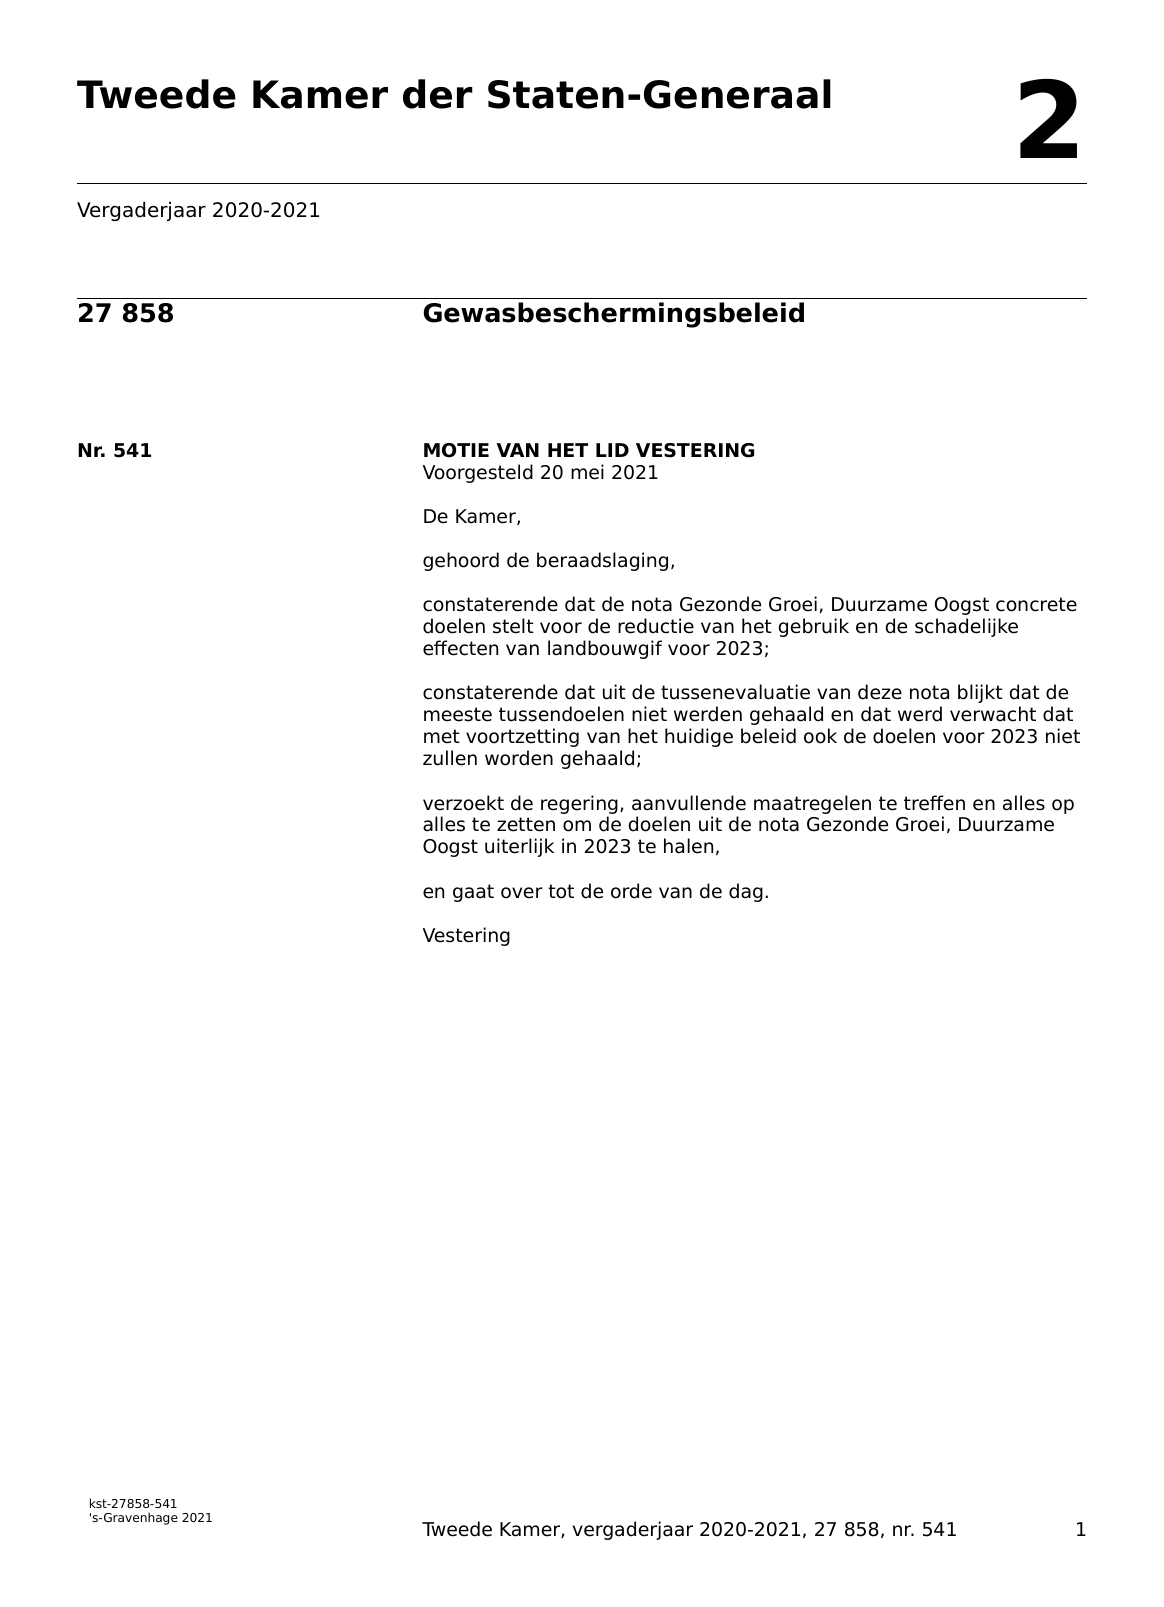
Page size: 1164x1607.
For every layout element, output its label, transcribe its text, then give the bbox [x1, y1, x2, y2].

text kst-27858-541 [88, 1497, 323, 1511]
text 's-Gravenhage 2021 [88, 1511, 323, 1525]
table_header 2 [886, 59, 1087, 183]
table_header Tweede Kamer der Staten-Generaal [77, 59, 886, 183]
text verzoekt de regering, aanvullende maatregelen te treffen en alles op alles te zetten om de doelen uit de nota Gezonde Groei, Duurzame Oogst uiterlijk in 2023 te halen, [422, 792, 1087, 858]
text Voorgesteld 20 mei 2021 [422, 462, 1087, 484]
subtitle Nr. 541 MOTIE VAN HET LID VESTERING [77, 440, 1087, 462]
text De Kamer, [422, 506, 1087, 528]
subtitle 27 858 Gewasbeschermingsbeleid [77, 299, 1087, 329]
text constaterende dat uit de tussenevaluatie van deze nota blijkt dat de meeste tussendoelen niet werden gehaald en dat werd verwacht dat met voortzetting van het huidige beleid ook de doelen voor 2023 niet zullen worden gehaald; [422, 682, 1087, 770]
text en gaat over tot de orde van de dag. [422, 881, 1087, 902]
text gehoord de beraadslaging, [422, 550, 1087, 572]
text Vestering [422, 925, 1087, 947]
table_cell Vergaderjaar 2020-2021 [77, 184, 1087, 298]
text constaterende dat de nota Gezonde Groei, Duurzame Oogst concrete doelen stelt voor de reductie van het gebruik en de schadelijke effecten van landbouwgif voor 2023; [422, 594, 1087, 660]
